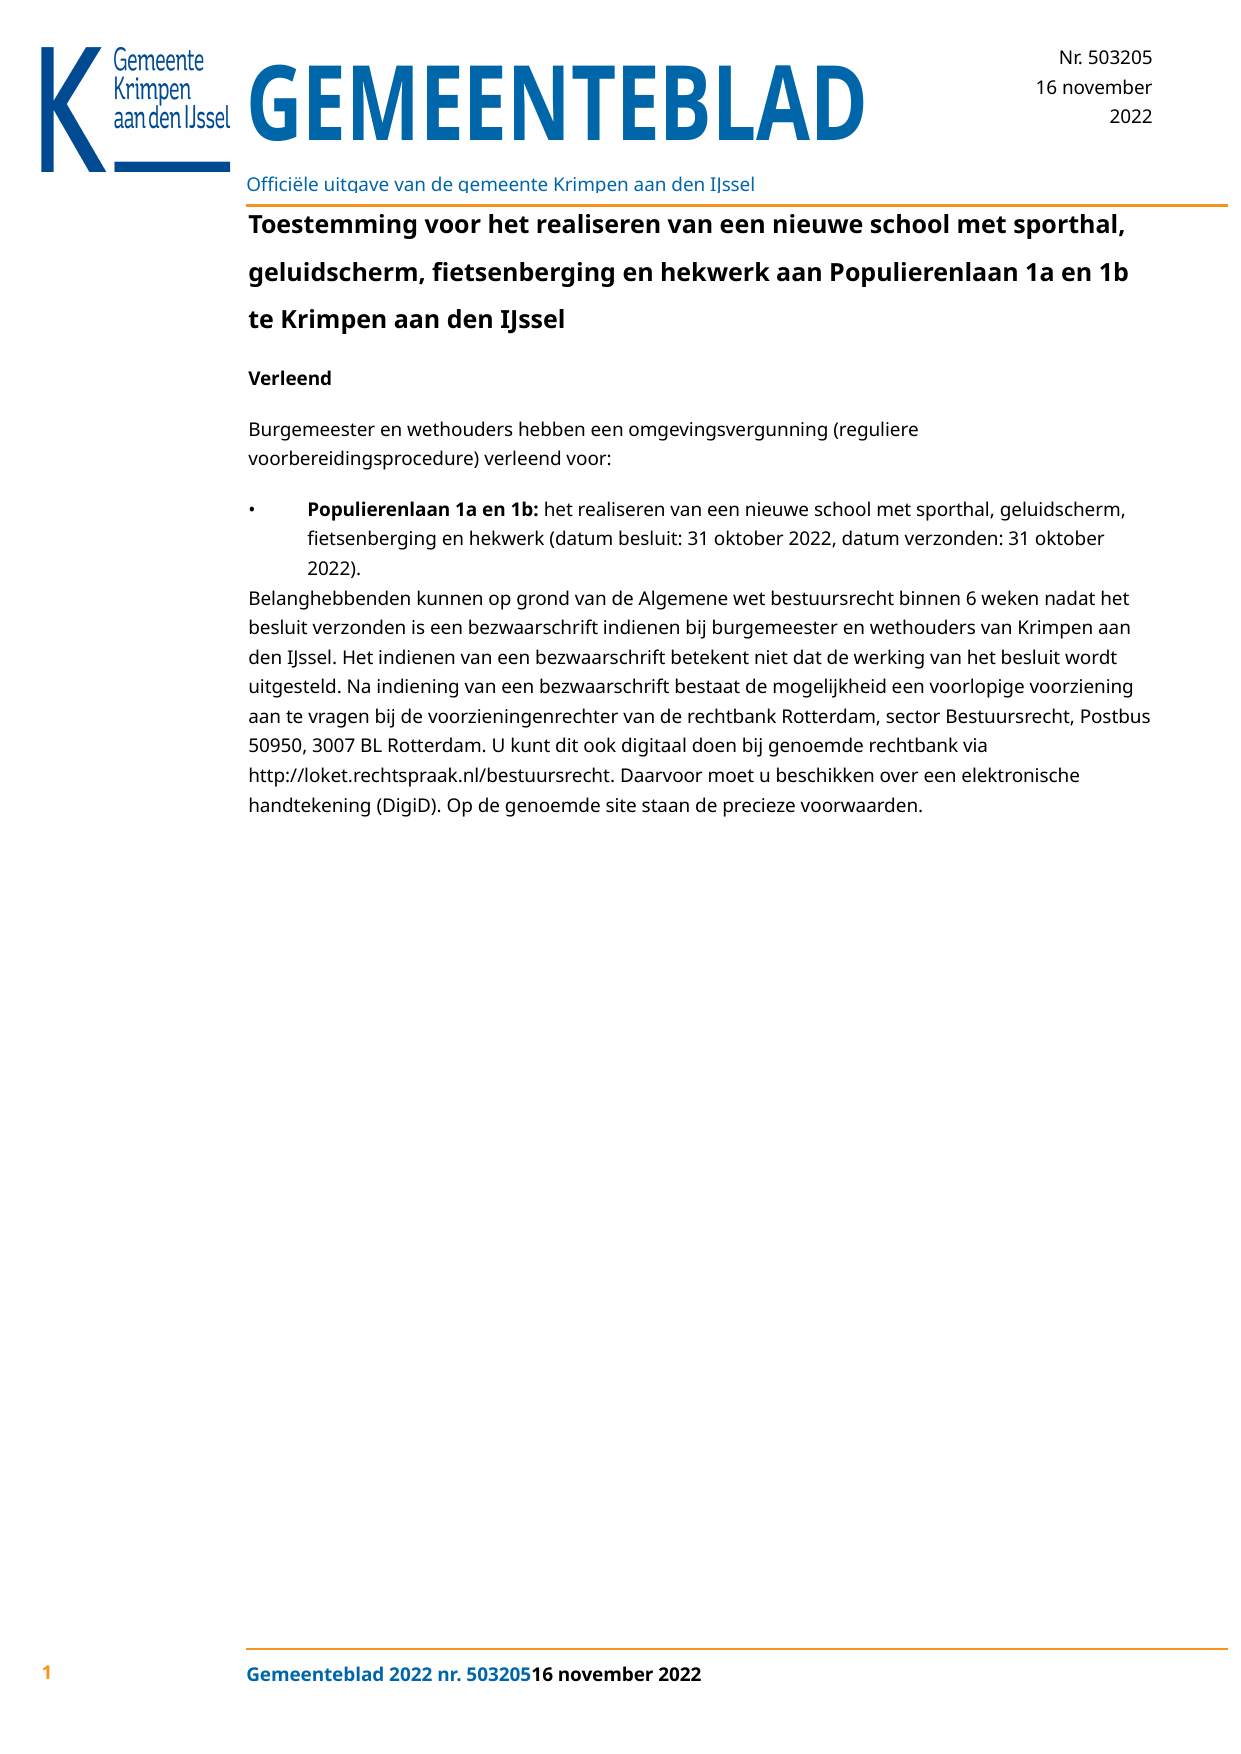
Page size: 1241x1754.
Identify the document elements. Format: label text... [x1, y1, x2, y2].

text Burgemeester en wethouders hebben een omgevingsvergunning (reguliere voorbereidingsprocedure) verleend voor: [248, 416, 1152, 471]
picture [41, 47, 231, 172]
list Populierenlaan 1a en 1b: het realiseren van een nieuwe school met sporthal, geluidscherm, fietsenberging en hekwerk (datum besluit: 31 oktober 2022, datum verzonden: 31 oktober 2022). [248, 496, 1152, 581]
text Toestemming voor het realiseren van een nieuwe school met sporthal, geluidscherm, fietsenberging en hekwerk aan Populierenlaan 1a en 1b te Krimpen aan den IJssel [248, 207, 1152, 336]
text Belanghebbenden kunnen op grond van de Algemene wet bestuursrecht binnen 6 weken nadat het besluit verzonden is een bezwaarschrift indienen bij burgemeester en wethouders van Krimpen aan den IJssel. Het indienen van een bezwaarschrift betekent niet dat de werking van het besluit wordt uitgesteld. Na indiening van een bezwaarschrift bestaat de mogelijkheid een voorlopige voorziening aan te vragen bij de voorzieningenrechter van de rechtbank Rotterdam, sector Bestuursrecht, Postbus 50950, 3007 BL Rotterdam. U kunt dit ook digitaal doen bij genoemde rechtbank via http://loket.rechtspraak.nl/bestuursrecht. Daarvoor moet u beschikken over een elektronische handtekening (DigiD). Op de genoemde site staan de precieze voorwaarden. [248, 585, 1152, 817]
text Verleend [248, 366, 1152, 391]
